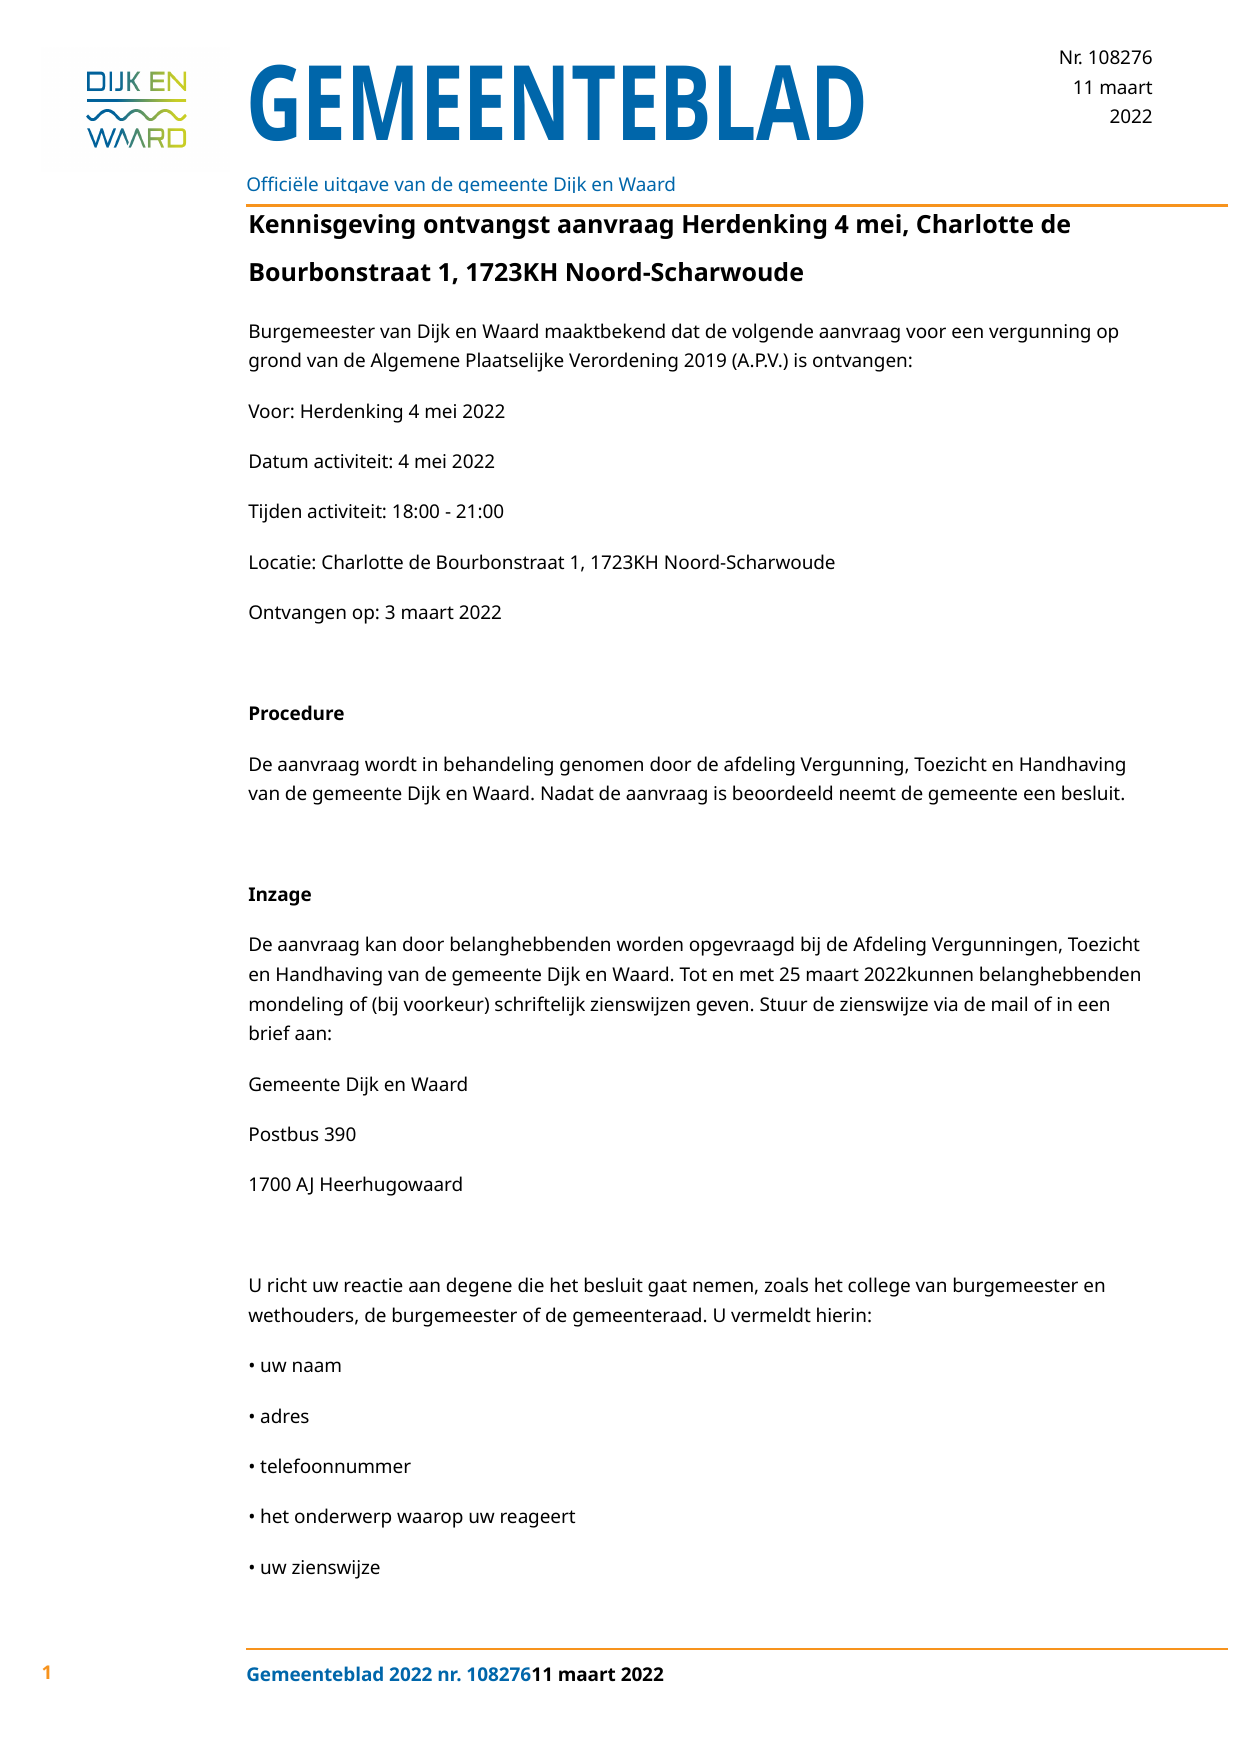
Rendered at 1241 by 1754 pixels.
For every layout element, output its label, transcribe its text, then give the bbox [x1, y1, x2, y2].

text Ontvangen op: 3 maart 2022 [248, 599, 1152, 625]
text 1700 AJ Heerhugowaard [248, 1172, 1152, 1197]
text Locatie: Charlotte de Bourbonstraat 1, 1723KH Noord-Scharwoude [248, 549, 1152, 575]
text Voor: Herdenking 4 mei 2022 [248, 398, 1152, 424]
text Procedure [248, 700, 1152, 726]
text • het onderwerp waarop uw reageert [248, 1504, 1152, 1529]
text Tijden activiteit: 18:00 - 21:00 [248, 499, 1152, 524]
text Gemeente Dijk en Waard [248, 1071, 1152, 1097]
text • uw naam [248, 1352, 1152, 1378]
text • uw zienswijze [248, 1554, 1152, 1580]
text U richt uw reactie aan degene die het besluit gaat nemen, zoals het college van burgemeester en wethouders, de burgemeester of de gemeenteraad. U vermeldt hierin: [248, 1272, 1152, 1328]
text Burgemeester van Dijk en Waard maaktbekend dat de volgende aanvraag voor een vergunning op grond van de Algemene Plaatselijke Verordening 2019 (A.P.V.) is ontvangen: [248, 318, 1152, 373]
text Datum activiteit: 4 mei 2022 [248, 448, 1152, 474]
text Kennisgeving ontvangst aanvraag Herdenking 4 mei, Charlotte de Bourbonstraat 1, 1723KH Noord-Scharwoude [248, 207, 1152, 288]
text Inzage [248, 881, 1152, 907]
text De aanvraag kan door belanghebbenden worden opgevraagd bij de Afdeling Vergunningen, Toezicht en Handhaving van de gemeente Dijk en Waard. Tot en met 25 maart 2022kunnen belanghebbenden mondeling of (bij voorkeur) schriftelijk zienswijzen geven. Stuur de zienswijze via de mail of in een brief aan: [248, 932, 1152, 1046]
text De aanvraag wordt in behandeling genomen door de afdeling Vergunning, Toezicht en Handhaving van de gemeente Dijk en Waard. Nadat de aanvraag is beoordeeld neemt de gemeente een besluit. [248, 751, 1152, 806]
text • telefoonnummer [248, 1453, 1152, 1479]
text • adres [248, 1403, 1152, 1429]
picture [41, 47, 231, 172]
text Postbus 390 [248, 1121, 1152, 1147]
